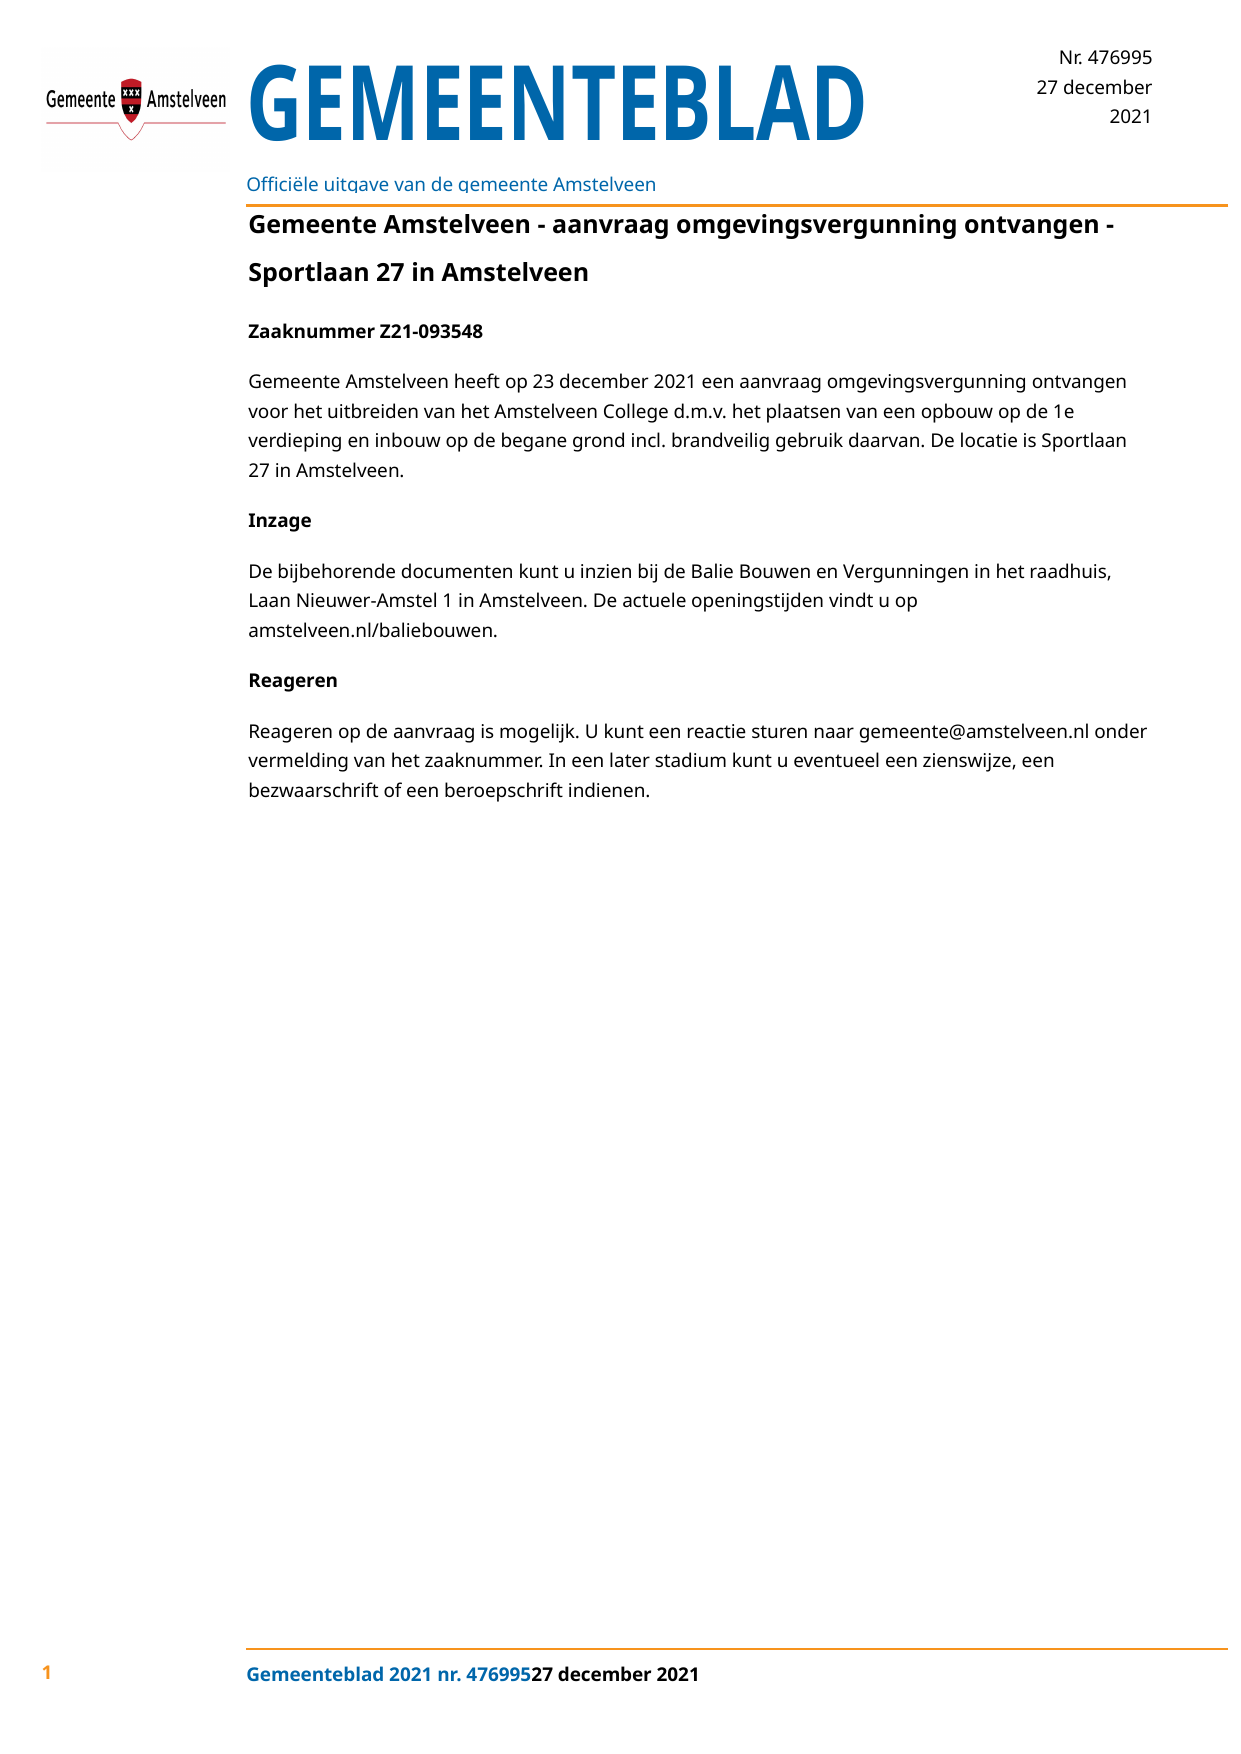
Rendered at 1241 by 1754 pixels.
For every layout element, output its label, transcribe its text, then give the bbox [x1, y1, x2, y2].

text Reageren [248, 667, 1152, 693]
text De bijbehorende documenten kunt u inzien bij de Balie Bouwen en Vergunningen in het raadhuis, Laan Nieuwer-Amstel 1 in Amstelveen. De actuele openingstijden vindt u op amstelveen.nl/baliebouwen. [248, 558, 1152, 643]
text Zaaknummer Z21-093548 [248, 318, 1152, 344]
picture [41, 47, 231, 172]
text Reageren op de aanvraag is mogelijk. U kunt een reactie sturen naar gemeente@amstelveen.nl onder vermelding van het zaaknummer. In een later stadium kunt u eventueel een zienswijze, een bezwaarschrift of een beroepschrift indienen. [248, 718, 1152, 803]
text Gemeente Amstelveen - aanvraag omgevingsvergunning ontvangen - Sportlaan 27 in Amstelveen [248, 207, 1152, 288]
text Inzage [248, 507, 1152, 533]
text Gemeente Amstelveen heeft op 23 december 2021 een aanvraag omgevingsvergunning ontvangen voor het uitbreiden van het Amstelveen College d.m.v. het plaatsen van een opbouw op de 1e verdieping en inbouw op de begane grond incl. brandveilig gebruik daarvan. De locatie is Sportlaan 27 in Amstelveen. [248, 368, 1152, 483]
